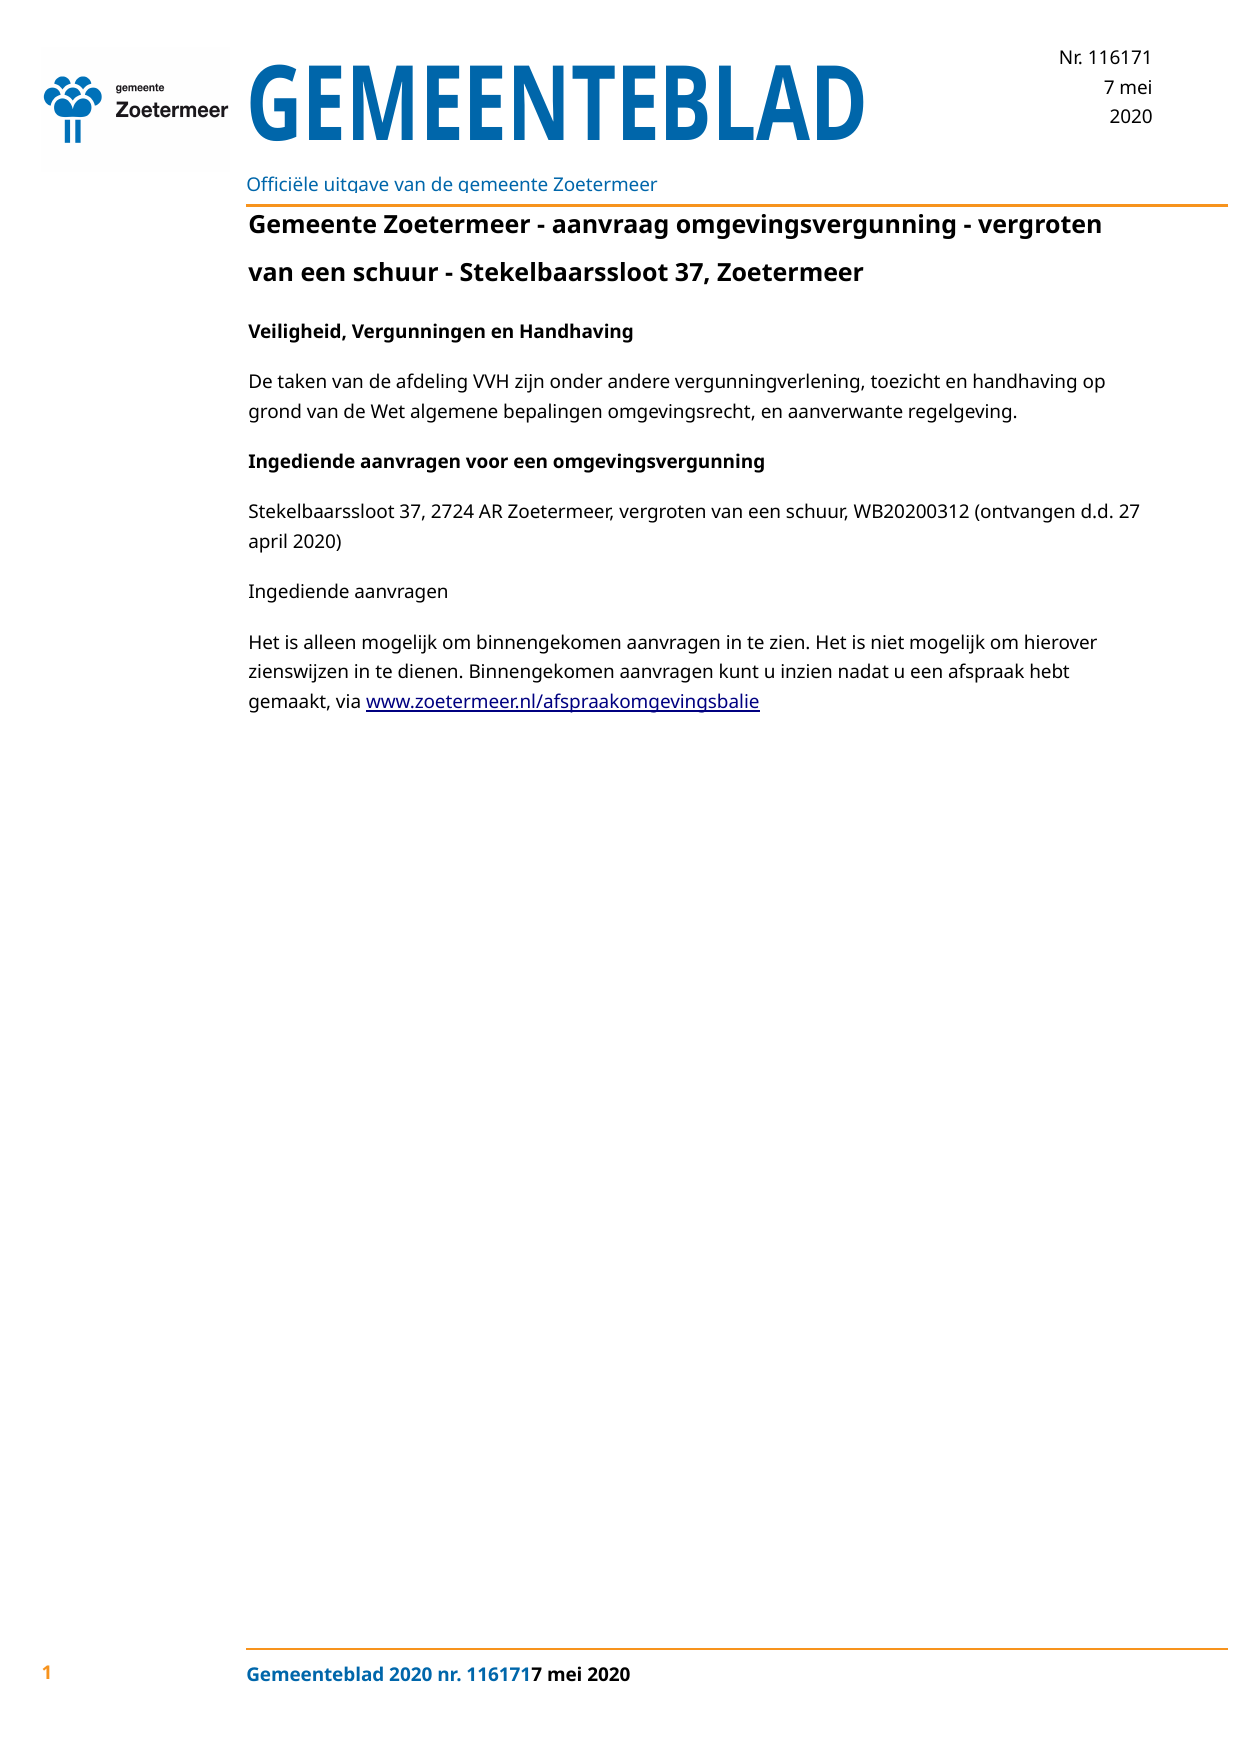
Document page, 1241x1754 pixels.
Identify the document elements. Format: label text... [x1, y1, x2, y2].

text Veiligheid, Vergunningen en Handhaving [248, 318, 1152, 344]
text De taken van de afdeling VVH zijn onder andere vergunningverlening, toezicht en handhaving op grond van de Wet algemene bepalingen omgevingsrecht, en aanverwante regelgeving. [248, 368, 1152, 424]
picture [41, 47, 231, 172]
text Ingediende aanvragen [248, 579, 1152, 604]
text Het is alleen mogelijk om binnengekomen aanvragen in te zien. Het is niet mogelijk om hierover zienswijzen in te dienen. Binnengekomen aanvragen kunt u inzien nadat u een afspraak hebt gemaakt, via www.zoetermeer.nl/afspraakomgevingsbalie [248, 629, 1152, 714]
text Gemeente Zoetermeer - aanvraag omgevingsvergunning - vergroten van een schuur - Stekelbaarssloot 37, Zoetermeer [248, 207, 1152, 288]
text Stekelbaarssloot 37, 2724 AR Zoetermeer, vergroten van een schuur, WB20200312 (ontvangen d.d. 27 april 2020) [248, 499, 1152, 554]
text Ingediende aanvragen voor een omgevingsvergunning [248, 448, 1152, 474]
